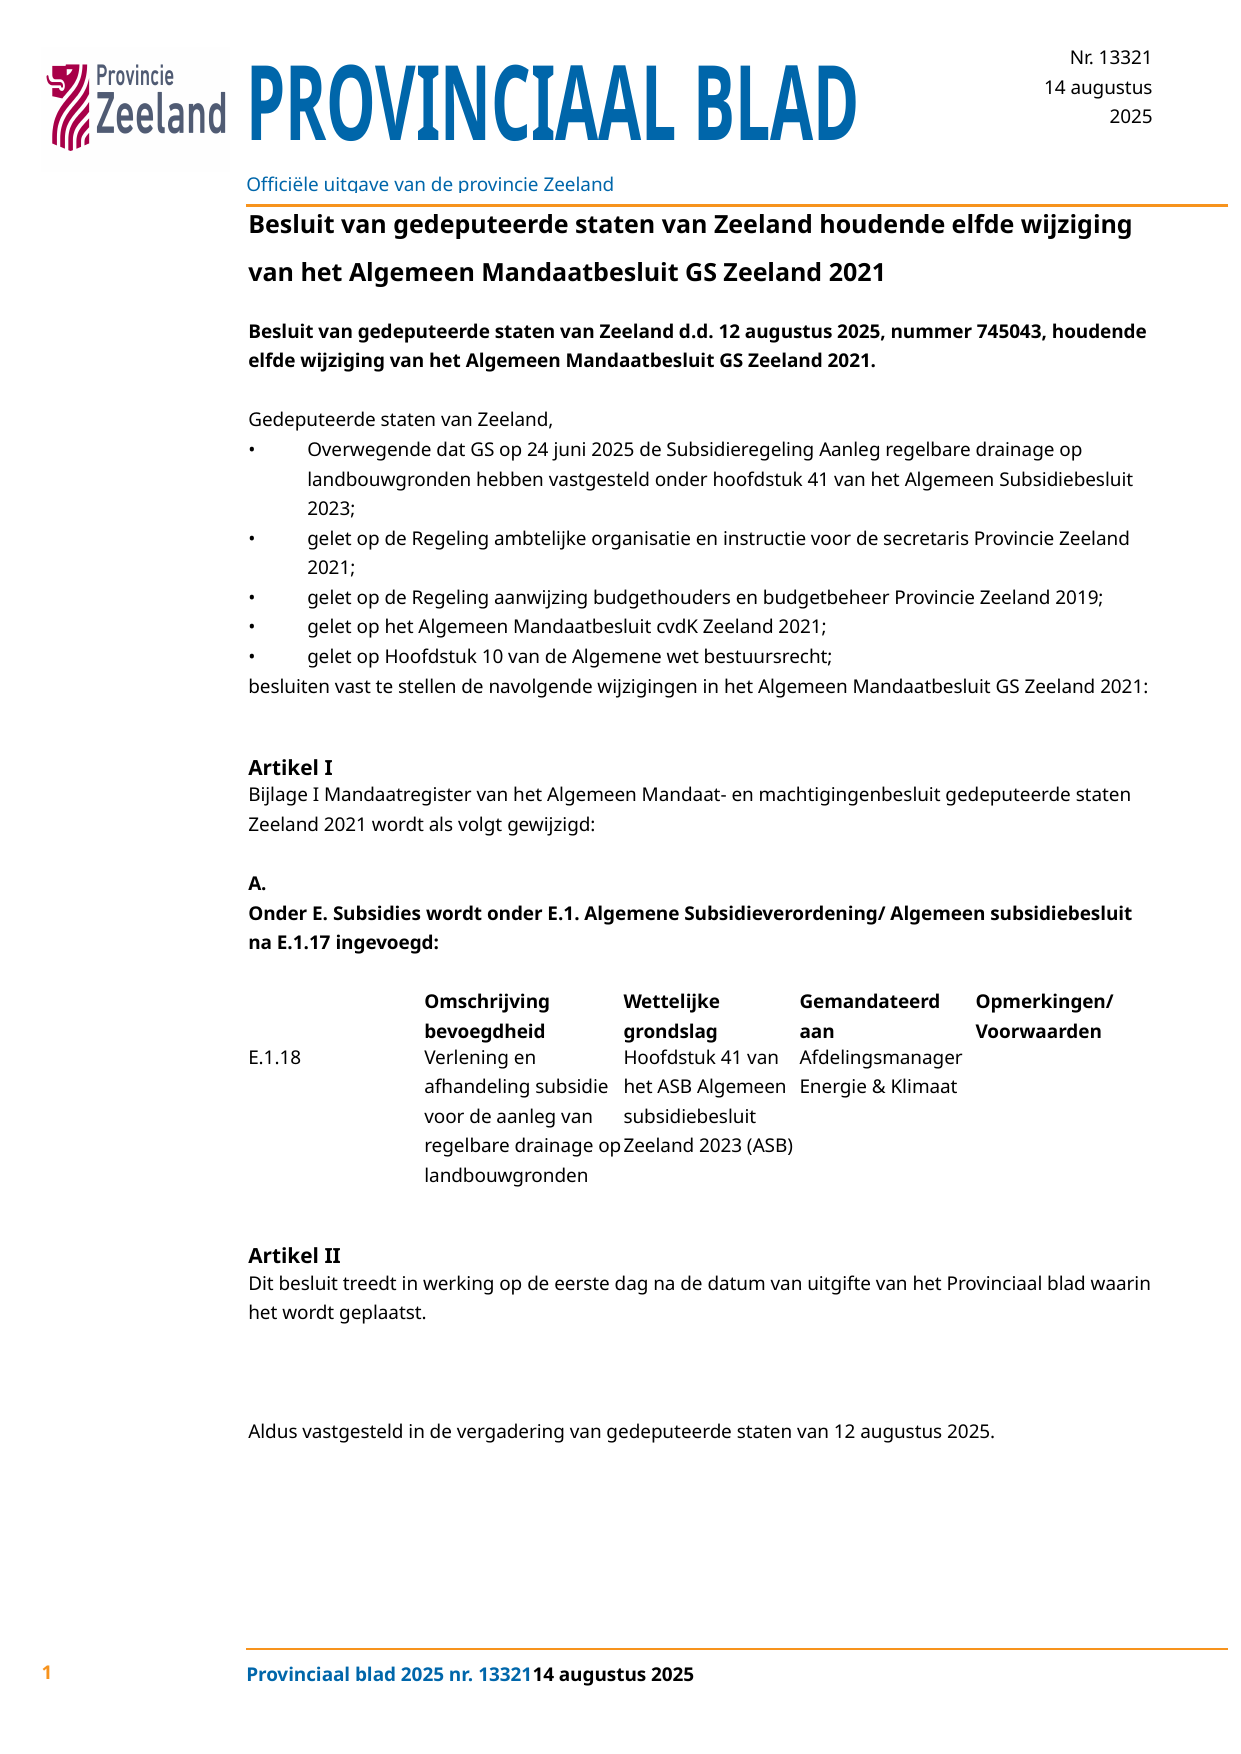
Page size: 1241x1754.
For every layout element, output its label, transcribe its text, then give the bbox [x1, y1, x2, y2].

table_cell [975, 1044, 1152, 1188]
table_cell Afdelingsmanager Energie & Klimaat [799, 1044, 975, 1188]
text Artikel II [248, 1242, 1152, 1270]
list Overwegende dat GS op 24 juni 2025 de Subsidieregeling Aanleg regelbare drainage op landbouwgronden hebben vastgesteld onder hoofdstuk 41 van het Algemeen Subsidiebesluit 2023; [248, 436, 1152, 521]
text Dit besluit treedt in werking op de eerste dag na de datum van uitgifte van het Provinciaal blad waarin het wordt geplaatst. [248, 1270, 1152, 1325]
text Gedeputeerde staten van Zeeland, [248, 407, 1152, 432]
list gelet op het Algemeen Mandaatbesluit cvdK Zeeland 2021; [248, 614, 1152, 639]
text Onder E. Subsidies wordt onder E.1. Algemene Subsidieverordening/ Algemeen subsidiebesluit [248, 900, 1152, 925]
list gelet op Hoofdstuk 10 van de Algemene wet bestuursrecht; [248, 643, 1152, 669]
table_header [248, 989, 424, 1044]
text Artikel I [248, 753, 1152, 781]
text Bijlage I Mandaatregister van het Algemeen Mandaat- en machtigingenbesluit gedeputeerde staten Zeeland 2021 wordt als volgt gewijzigd: [248, 781, 1152, 837]
list gelet op de Regeling ambtelijke organisatie en instructie voor de secretaris Provincie Zeeland 2021; [248, 525, 1152, 580]
text Aldus vastgesteld in de vergadering van gedeputeerde staten van 12 augustus 2025. [248, 1418, 1152, 1444]
table_header Gemandateerd aan [799, 989, 975, 1044]
table_cell Hoofdstuk 41 van het ASB Algemeen subsidiebesluit Zeeland 2023 (ASB) [623, 1044, 799, 1188]
table_header Omschrijving bevoegdheid [424, 989, 623, 1044]
picture [41, 47, 231, 172]
table_cell Verlening en afhandeling subsidie voor de aanleg van regelbare drainage op landbouwgronden [424, 1044, 623, 1188]
table_header Opmerkingen/Voorwaarden [975, 989, 1152, 1044]
text Besluit van gedeputeerde staten van Zeeland d.d. 12 augustus 2025, nummer 745043, houdende elfde wijziging van het Algemeen Mandaatbesluit GS Zeeland 2021. [248, 318, 1152, 373]
text Besluit van gedeputeerde staten van Zeeland houdende elfde wijziging van het Algemeen Mandaatbesluit GS Zeeland 2021 [248, 207, 1152, 288]
text A. [248, 870, 1152, 896]
text besluiten vast te stellen de navolgende wijzigingen in het Algemeen Mandaatbesluit GS Zeeland 2021: [248, 673, 1152, 699]
table_header Wettelijke grondslag [623, 989, 799, 1044]
text na E.1.17 ingevoegd: [248, 929, 1152, 955]
list gelet op de Regeling aanwijzing budgethouders en budgetbeheer Provincie Zeeland 2019; [248, 584, 1152, 610]
table_cell E.1.18 [248, 1044, 424, 1188]
